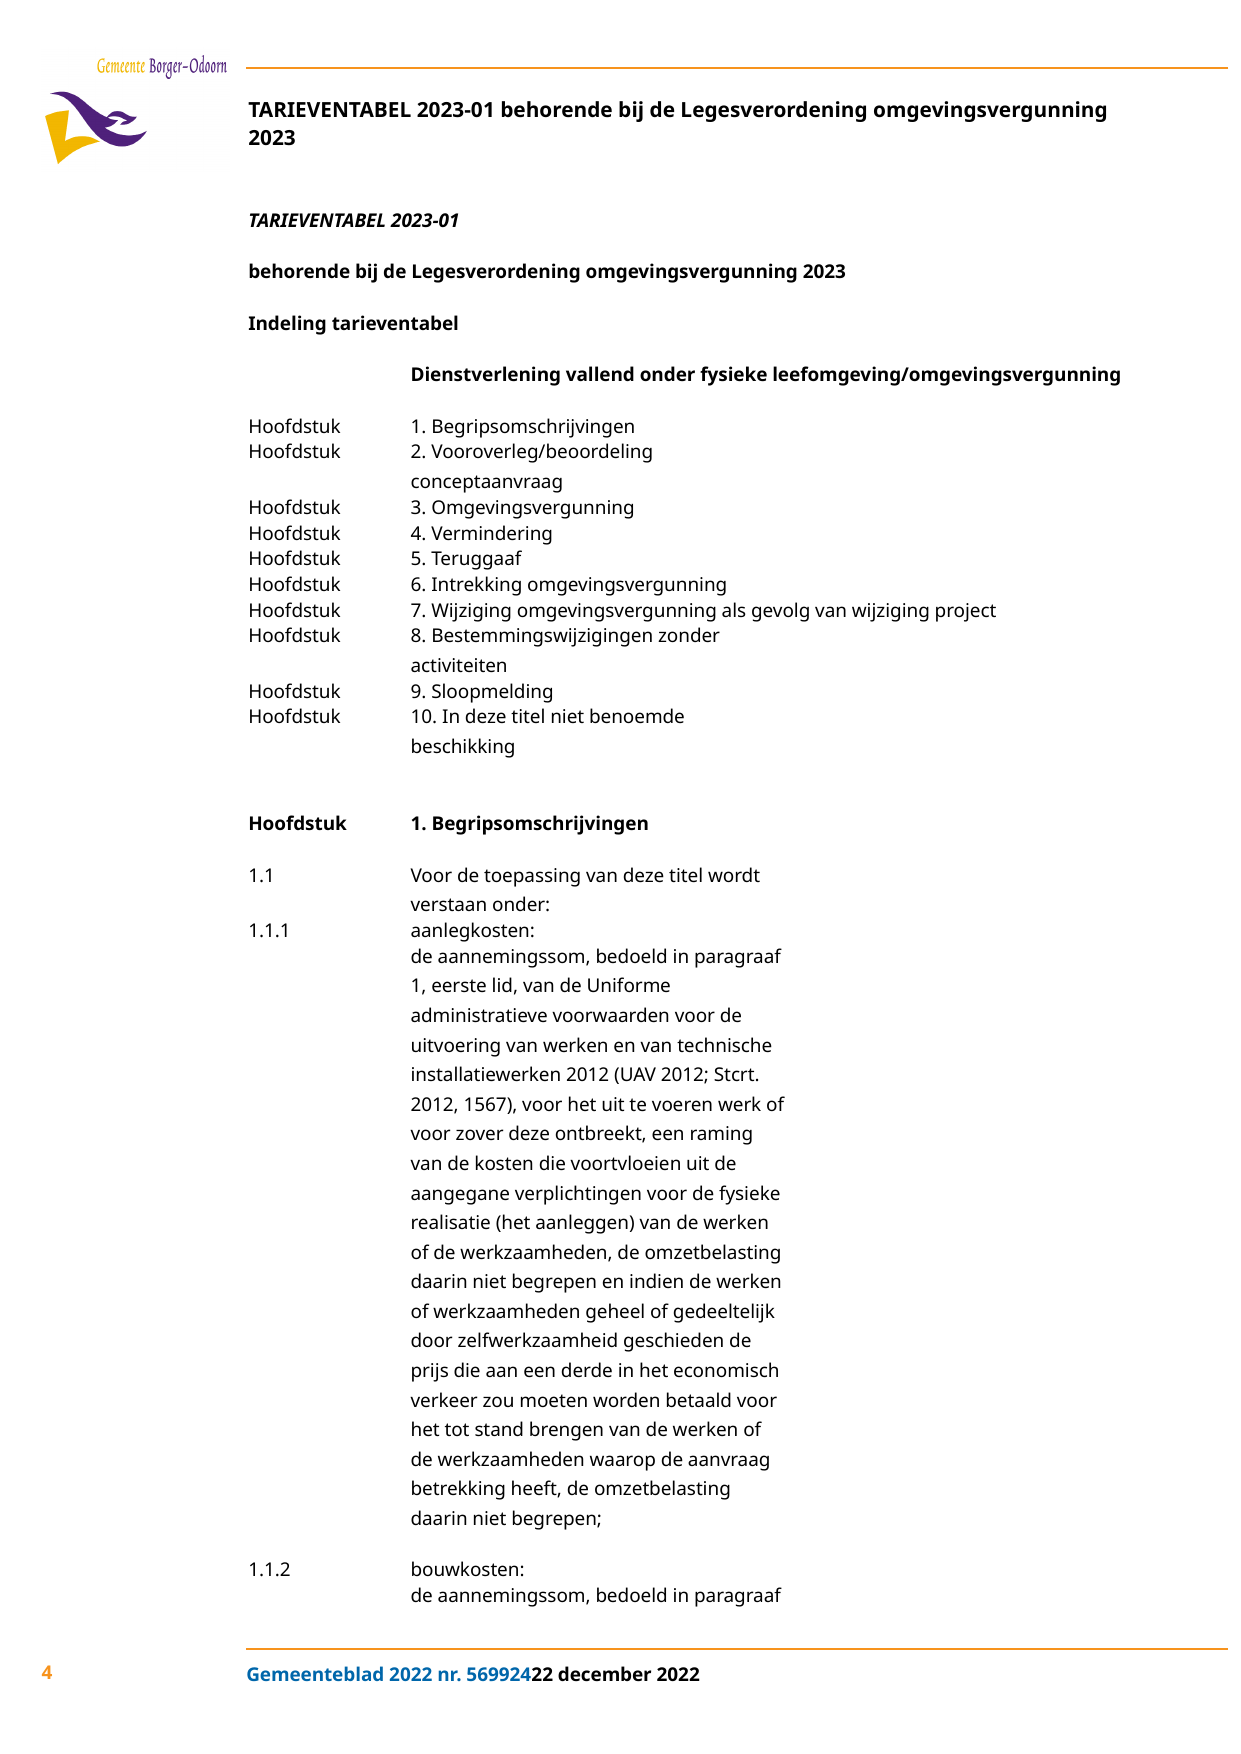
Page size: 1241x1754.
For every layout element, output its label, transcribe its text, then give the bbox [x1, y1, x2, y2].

table_cell 1.1 [248, 862, 410, 917]
table_cell [248, 284, 410, 310]
table_cell [785, 520, 947, 546]
table_cell aanlegkosten: [410, 917, 784, 943]
table_cell [947, 862, 1152, 917]
table_cell [785, 678, 947, 704]
table_cell Voor de toepassing van deze titel wordt verstaan onder: [410, 862, 784, 917]
table_header [248, 181, 410, 207]
table_cell [410, 1531, 784, 1557]
table_cell [248, 233, 410, 259]
table_header [947, 181, 1152, 207]
table_cell [947, 336, 1152, 362]
table_cell [785, 759, 947, 785]
table_cell [947, 678, 1152, 704]
table_cell [947, 623, 1152, 678]
table_cell [947, 1531, 1152, 1557]
table_cell [785, 1531, 947, 1557]
table_cell [785, 862, 947, 917]
table_cell [785, 811, 947, 836]
table_cell 1.1.2 [248, 1557, 410, 1582]
table_cell [947, 1582, 1152, 1608]
table_cell [248, 785, 410, 811]
table_cell [410, 336, 784, 362]
table_cell [785, 571, 947, 597]
table_cell Hoofdstuk [248, 494, 410, 520]
table_cell Hoofdstuk [248, 571, 410, 597]
table_cell [947, 571, 1152, 597]
table_cell [248, 362, 410, 387]
table_cell [785, 546, 947, 571]
table_cell [248, 387, 410, 413]
table_cell [947, 413, 1152, 439]
table_cell Hoofdstuk [248, 704, 410, 759]
table_cell [947, 917, 1152, 943]
table_cell Hoofdstuk [248, 413, 410, 439]
table_cell 4. Vermindering [410, 520, 784, 546]
table_cell 10. In deze titel niet benoemde beschikking [410, 704, 784, 759]
table_cell [248, 1582, 410, 1608]
table_cell [947, 811, 1152, 836]
table_cell [947, 1557, 1152, 1582]
table_cell [248, 336, 410, 362]
table_cell [785, 336, 947, 362]
table_cell [410, 233, 784, 259]
table_cell de aannemingssom, bedoeld in paragraaf 1, eerste lid, van de Uniforme administratieve voorwaarden voor de uitvoering van werken en van technische installatiewerken 2012 (UAV 2012; Stcrt. 2012, 1567), voor het uit te voeren werk of voor zover deze ontbreekt, een raming van de kosten die voortvloeien uit de aangegane verplichtingen voor de fysieke realisatie (het aanleggen) van de werken of de werkzaamheden, de omzetbelasting daarin niet begrepen en indien de werken of werkzaamheden geheel of gedeeltelijk door zelfwerkzaamheid geschieden de prijs die aan een derde in het economisch verkeer zou moeten worden betaald voor het tot stand brengen van de werken of de werkzaamheden waarop de aanvraag betrekking heeft, de omzetbelasting daarin niet begrepen; [410, 943, 784, 1531]
table_cell 5. Teruggaaf [410, 546, 784, 571]
table_cell [410, 785, 784, 811]
table_cell Hoofdstuk [248, 623, 410, 678]
table_cell [785, 836, 947, 862]
table_cell [947, 233, 1152, 259]
table_cell 7. Wijziging omgevingsvergunning als gevolg van wijziging project [410, 597, 1152, 623]
table_cell [248, 836, 410, 862]
table_cell [947, 759, 1152, 785]
table_cell 3. Omgevingsvergunning [410, 494, 784, 520]
table_cell [248, 759, 410, 785]
table_cell [410, 836, 784, 862]
table_cell 1.1.1 [248, 917, 410, 943]
table_header [410, 181, 784, 207]
table_cell de aannemingssom, bedoeld in paragraaf [410, 1582, 784, 1608]
table_cell Hoofdstuk [248, 811, 410, 836]
table_cell [947, 494, 1152, 520]
table_cell [785, 494, 947, 520]
table_cell [785, 917, 947, 943]
table_cell behorende bij de Legesverordening omgevingsvergunning 2023 [248, 259, 1152, 284]
table_cell 2. Vooroverleg/beoordeling conceptaanvraag [410, 439, 784, 494]
table_cell [947, 520, 1152, 546]
table_cell Hoofdstuk [248, 678, 410, 704]
table_cell [410, 759, 784, 785]
table_cell Dienstverlening vallend onder fysieke leefomgeving/omgevingsvergunning [410, 362, 1152, 387]
picture [41, 47, 231, 172]
table_cell Hoofdstuk [248, 597, 410, 623]
table_cell [248, 943, 410, 1531]
table_cell Indeling tarieventabel [248, 310, 1152, 336]
table_cell [947, 546, 1152, 571]
table_cell [785, 233, 947, 259]
table_cell 1. Begripsomschrijvingen [410, 413, 784, 439]
table_cell [785, 785, 947, 811]
table_cell [947, 943, 1152, 1531]
table_cell 1. Begripsomschrijvingen [410, 811, 784, 836]
table_cell [410, 387, 784, 413]
table_cell TARIEVENTABEL 2023-01 [248, 207, 1152, 233]
table_cell [785, 284, 947, 310]
text TARIEVENTABEL 2023-01 behorende bij de Legesverordening omgevingsvergunning 2023 [248, 95, 1152, 152]
table_cell [785, 387, 947, 413]
table_header [785, 181, 947, 207]
table_cell Hoofdstuk [248, 546, 410, 571]
table_cell [410, 284, 784, 310]
table_cell [785, 704, 947, 759]
table_cell [785, 1582, 947, 1608]
table_cell 9. Sloopmelding [410, 678, 784, 704]
table_cell bouwkosten: [410, 1557, 784, 1582]
table_cell [947, 387, 1152, 413]
table_cell [785, 413, 947, 439]
table_cell 6. Intrekking omgevingsvergunning [410, 571, 784, 597]
table_cell Hoofdstuk [248, 439, 410, 494]
table_cell [248, 1531, 410, 1557]
table_cell [947, 836, 1152, 862]
table_cell [947, 439, 1152, 494]
table_cell Hoofdstuk [248, 520, 410, 546]
table_cell [785, 623, 947, 678]
table_cell [785, 439, 947, 494]
table_cell [947, 284, 1152, 310]
table_cell [785, 943, 947, 1531]
table_cell [785, 1557, 947, 1582]
table_cell [947, 704, 1152, 759]
table_cell [947, 785, 1152, 811]
table_cell 8. Bestemmingswijzigingen zonder activiteiten [410, 623, 784, 678]
